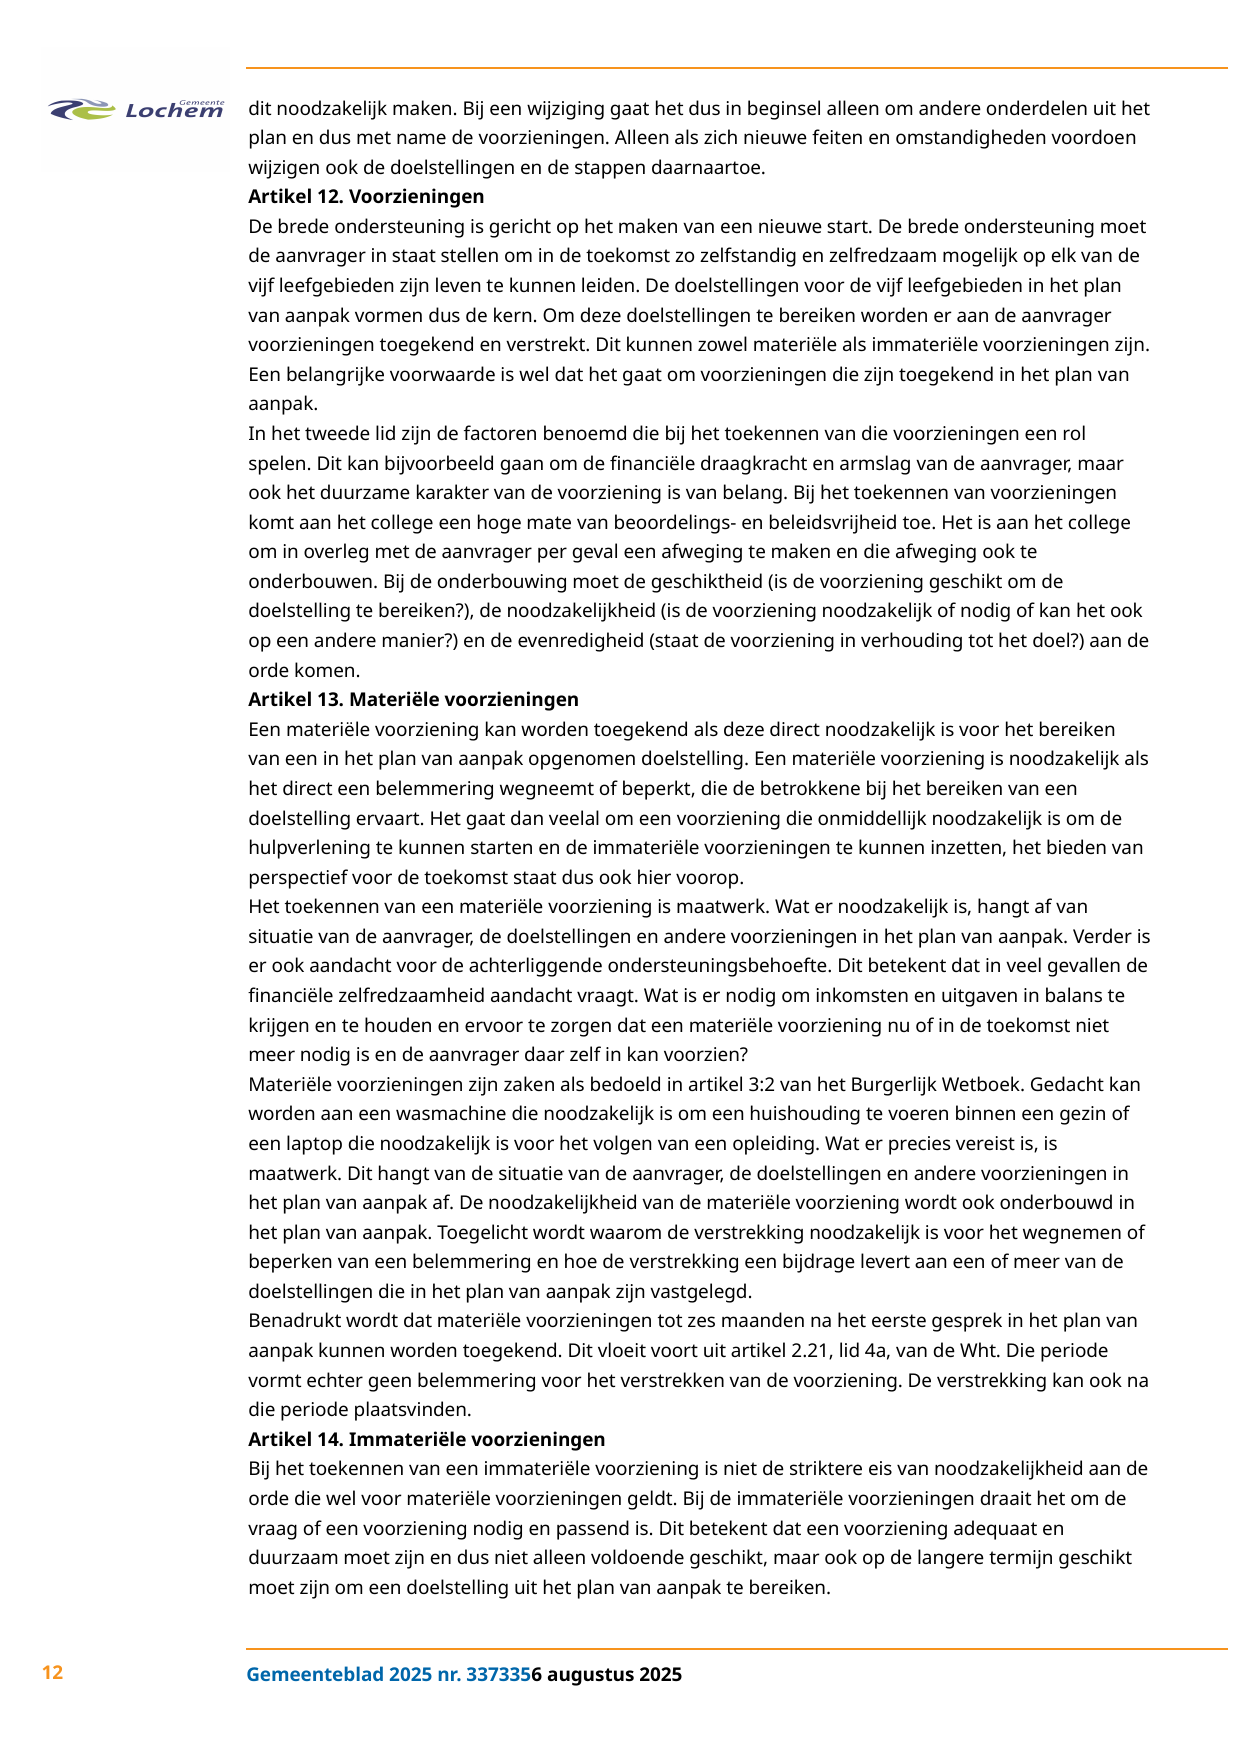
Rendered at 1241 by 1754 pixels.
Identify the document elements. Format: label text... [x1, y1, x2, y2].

text De brede ondersteuning is gericht op het maken van een nieuwe start. De brede ondersteuning moet de aanvrager in staat stellen om in de toekomst zo zelfstandig en zelfredzaam mogelijk op elk van de vijf leefgebieden zijn leven te kunnen leiden. De doelstellingen voor de vijf leefgebieden in het plan van aanpak vormen dus de kern. Om deze doelstellingen te bereiken worden er aan de aanvrager voorzieningen toegekend en verstrekt. Dit kunnen zowel materiële als immateriële voorzieningen zijn. Een belangrijke voorwaarde is wel dat het gaat om voorzieningen die zijn toegekend in het plan van aanpak. [248, 213, 1152, 416]
text dit noodzakelijk maken. Bij een wijziging gaat het dus in beginsel alleen om andere onderdelen uit het plan en dus met name de voorzieningen. Alleen als zich nieuwe feiten en omstandigheden voordoen wijzigen ook de doelstellingen en de stappen daarnaartoe. [248, 95, 1152, 180]
text Materiële voorzieningen zijn zaken als bedoeld in artikel 3:2 van het Burgerlijk Wetboek. Gedacht kan worden aan een wasmachine die noodzakelijk is om een huishouding te voeren binnen een gezin of een laptop die noodzakelijk is voor het volgen van een opleiding. Wat er precies vereist is, is maatwerk. Dit hangt van de situatie van de aanvrager, de doelstellingen en andere voorzieningen in het plan van aanpak af. De noodzakelijkheid van de materiële voorziening wordt ook onderbouwd in het plan van aanpak. Toegelicht wordt waarom de verstrekking noodzakelijk is voor het wegnemen of beperken van een belemmering en hoe de verstrekking een bijdrage levert aan een of meer van de doelstellingen die in het plan van aanpak zijn vastgelegd. [248, 1071, 1152, 1304]
picture [41, 47, 231, 172]
text Artikel 14. Immateriële voorzieningen [248, 1426, 1152, 1452]
text Artikel 13. Materiële voorzieningen [248, 686, 1152, 712]
text Het toekennen van een materiële voorziening is maatwerk. Wat er noodzakelijk is, hangt af van situatie van de aanvrager, de doelstellingen en andere voorzieningen in het plan van aanpak. Verder is er ook aandacht voor de achterliggende ondersteuningsbehoefte. Dit betekent dat in veel gevallen de financiële zelfredzaamheid aandacht vraagt. Wat is er nodig om inkomsten en uitgaven in balans te krijgen en te houden en ervoor te zorgen dat een materiële voorziening nu of in de toekomst niet meer nodig is en de aanvrager daar zelf in kan voorzien? [248, 893, 1152, 1067]
text Bij het toekennen van een immateriële voorziening is niet de striktere eis van noodzakelijkheid aan de orde die wel voor materiële voorzieningen geldt. Bij de immateriële voorzieningen draait het om de vraag of een voorziening nodig en passend is. Dit betekent dat een voorziening adequaat en duurzaam moet zijn en dus niet alleen voldoende geschikt, maar ook op de langere termijn geschikt moet zijn om een doelstelling uit het plan van aanpak te bereiken. [248, 1456, 1152, 1600]
text Een materiële voorziening kan worden toegekend als deze direct noodzakelijk is voor het bereiken van een in het plan van aanpak opgenomen doelstelling. Een materiële voorziening is noodzakelijk als het direct een belemmering wegneemt of beperkt, die de betrokkene bij het bereiken van een doelstelling ervaart. Het gaat dan veelal om een voorziening die onmiddellijk noodzakelijk is om de hulpverlening te kunnen starten en de immateriële voorzieningen te kunnen inzetten, het bieden van perspectief voor de toekomst staat dus ook hier voorop. [248, 716, 1152, 890]
text In het tweede lid zijn de factoren benoemd die bij het toekennen van die voorzieningen een rol spelen. Dit kan bijvoorbeeld gaan om de financiële draagkracht en armslag van de aanvrager, maar ook het duurzame karakter van de voorziening is van belang. Bij het toekennen van voorzieningen komt aan het college een hoge mate van beoordelings- en beleidsvrijheid toe. Het is aan het college om in overleg met de aanvrager per geval een afweging te maken en die afweging ook te onderbouwen. Bij de onderbouwing moet de geschiktheid (is de voorziening geschikt om de doelstelling te bereiken?), de noodzakelijkheid (is de voorziening noodzakelijk of nodig of kan het ook op een andere manier?) en de evenredigheid (staat de voorziening in verhouding tot het doel?) aan de orde komen. [248, 420, 1152, 683]
text Benadrukt wordt dat materiële voorzieningen tot zes maanden na het eerste gesprek in het plan van aanpak kunnen worden toegekend. Dit vloeit voort uit artikel 2.21, lid 4a, van de Wht. Die periode vormt echter geen belemmering voor het verstrekken van de voorziening. De verstrekking kan ook na die periode plaatsvinden. [248, 1308, 1152, 1422]
text Artikel 12. Voorzieningen [248, 183, 1152, 209]
